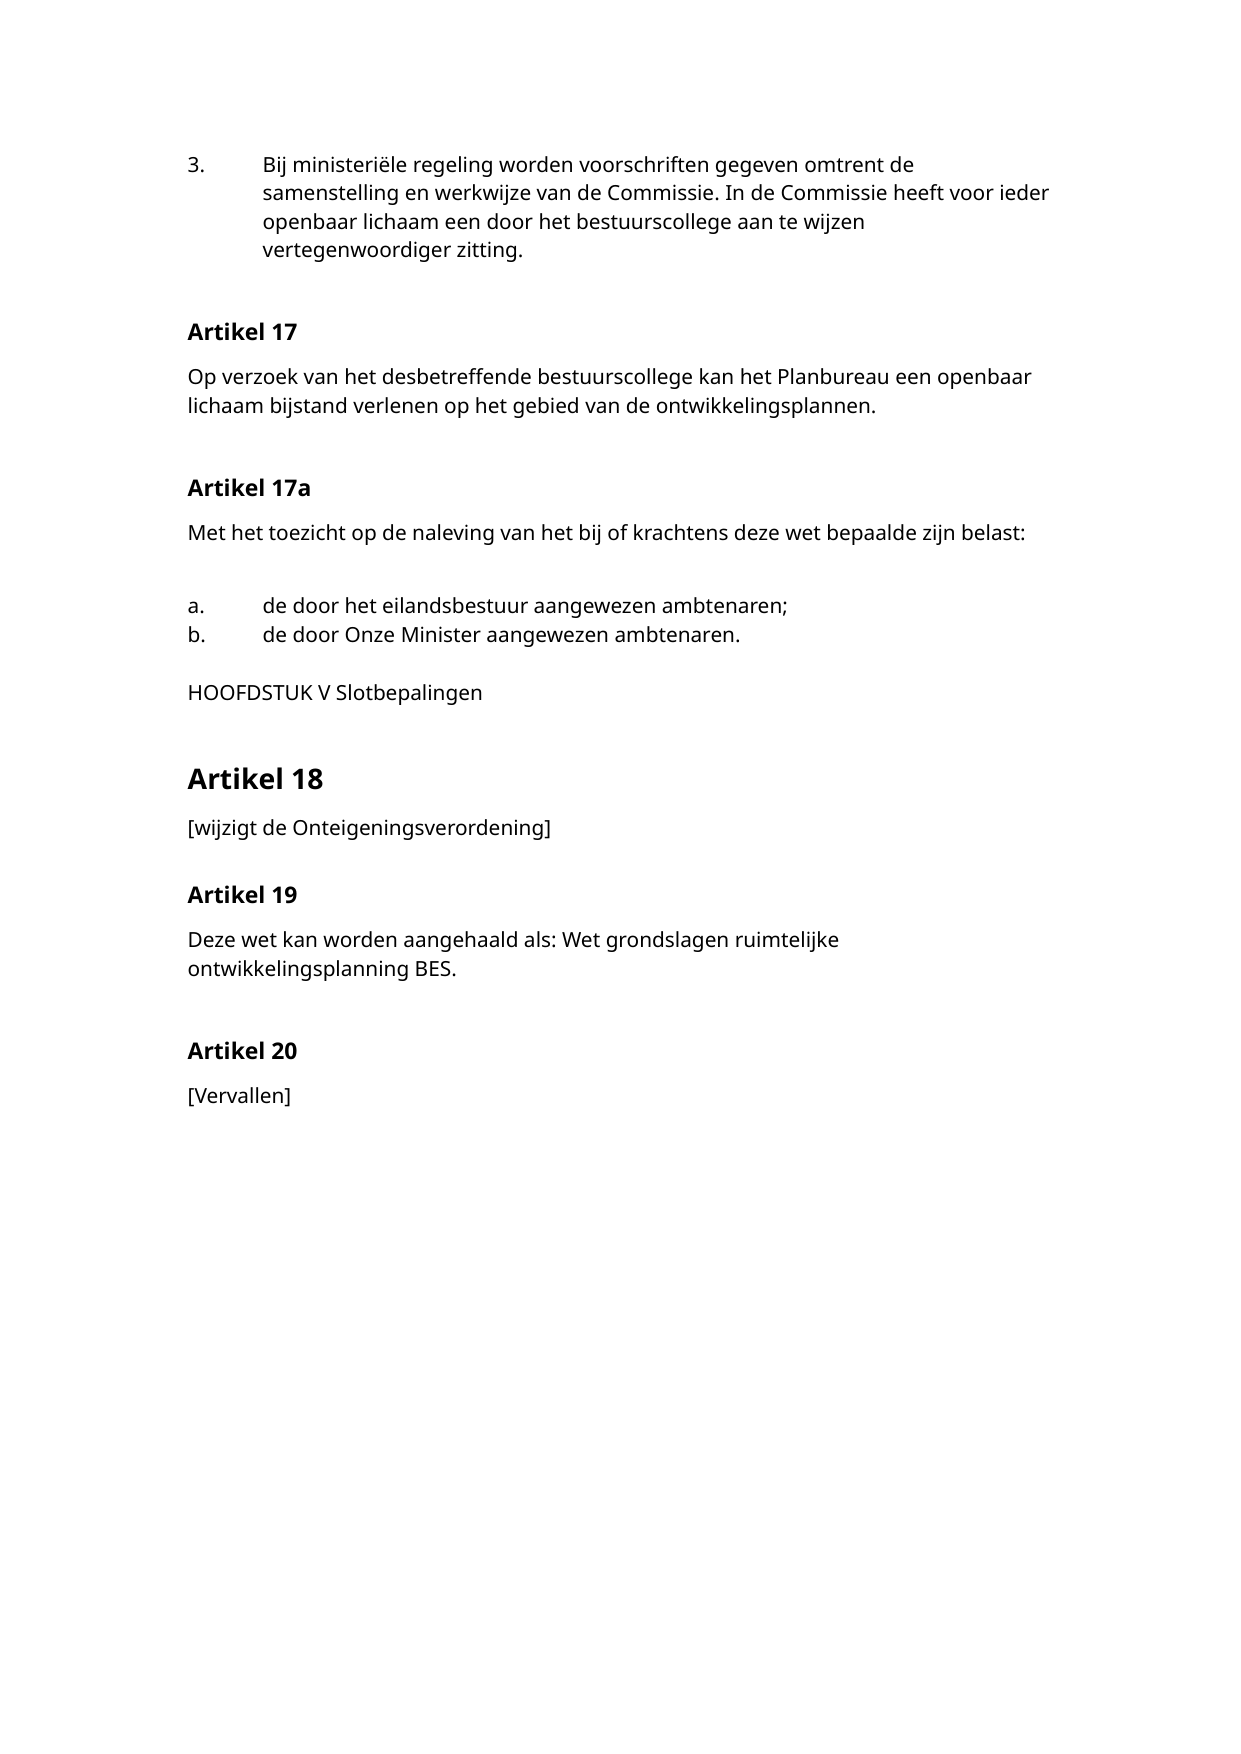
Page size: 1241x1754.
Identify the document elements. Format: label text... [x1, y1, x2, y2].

text [wijzigt de Onteigeningsverordening] [187, 813, 1053, 841]
text Op verzoek van het desbetreffende bestuurscollege kan het Planbureau een openbaar lichaam bijstand verlenen op het gebied van de ontwikkelingsplannen. [187, 362, 1053, 419]
subtitle Artikel 20 [187, 1034, 1053, 1066]
subtitle Artikel 17a [187, 472, 1053, 503]
text [Vervallen] [187, 1081, 1053, 1109]
text Met het toezicht op de naleving van het bij of krachtens deze wet bepaalde zijn belast: [187, 518, 1053, 547]
subtitle HOOFDSTUK V Slotbepalingen [187, 678, 1053, 707]
list Bij ministeriële regeling worden voorschriften gegeven omtrent de samenstelling en werkwijze van de Commissie. In de Commissie heeft voor ieder openbaar lichaam een door het bestuurscollege aan te wijzen vertegenwoordiger zitting. [187, 150, 1053, 264]
subtitle Artikel 17 [187, 316, 1053, 347]
list de door het eilandsbestuur aangewezen ambtenaren; [187, 592, 1053, 620]
list de door Onze Minister aangewezen ambtenaren. [187, 620, 1053, 648]
text Deze wet kan worden aangehaald als: Wet grondslagen ruimtelijke ontwikkelingsplanning BES. [187, 925, 1053, 982]
subtitle Artikel 18 [187, 759, 1053, 798]
subtitle Artikel 19 [187, 879, 1053, 910]
